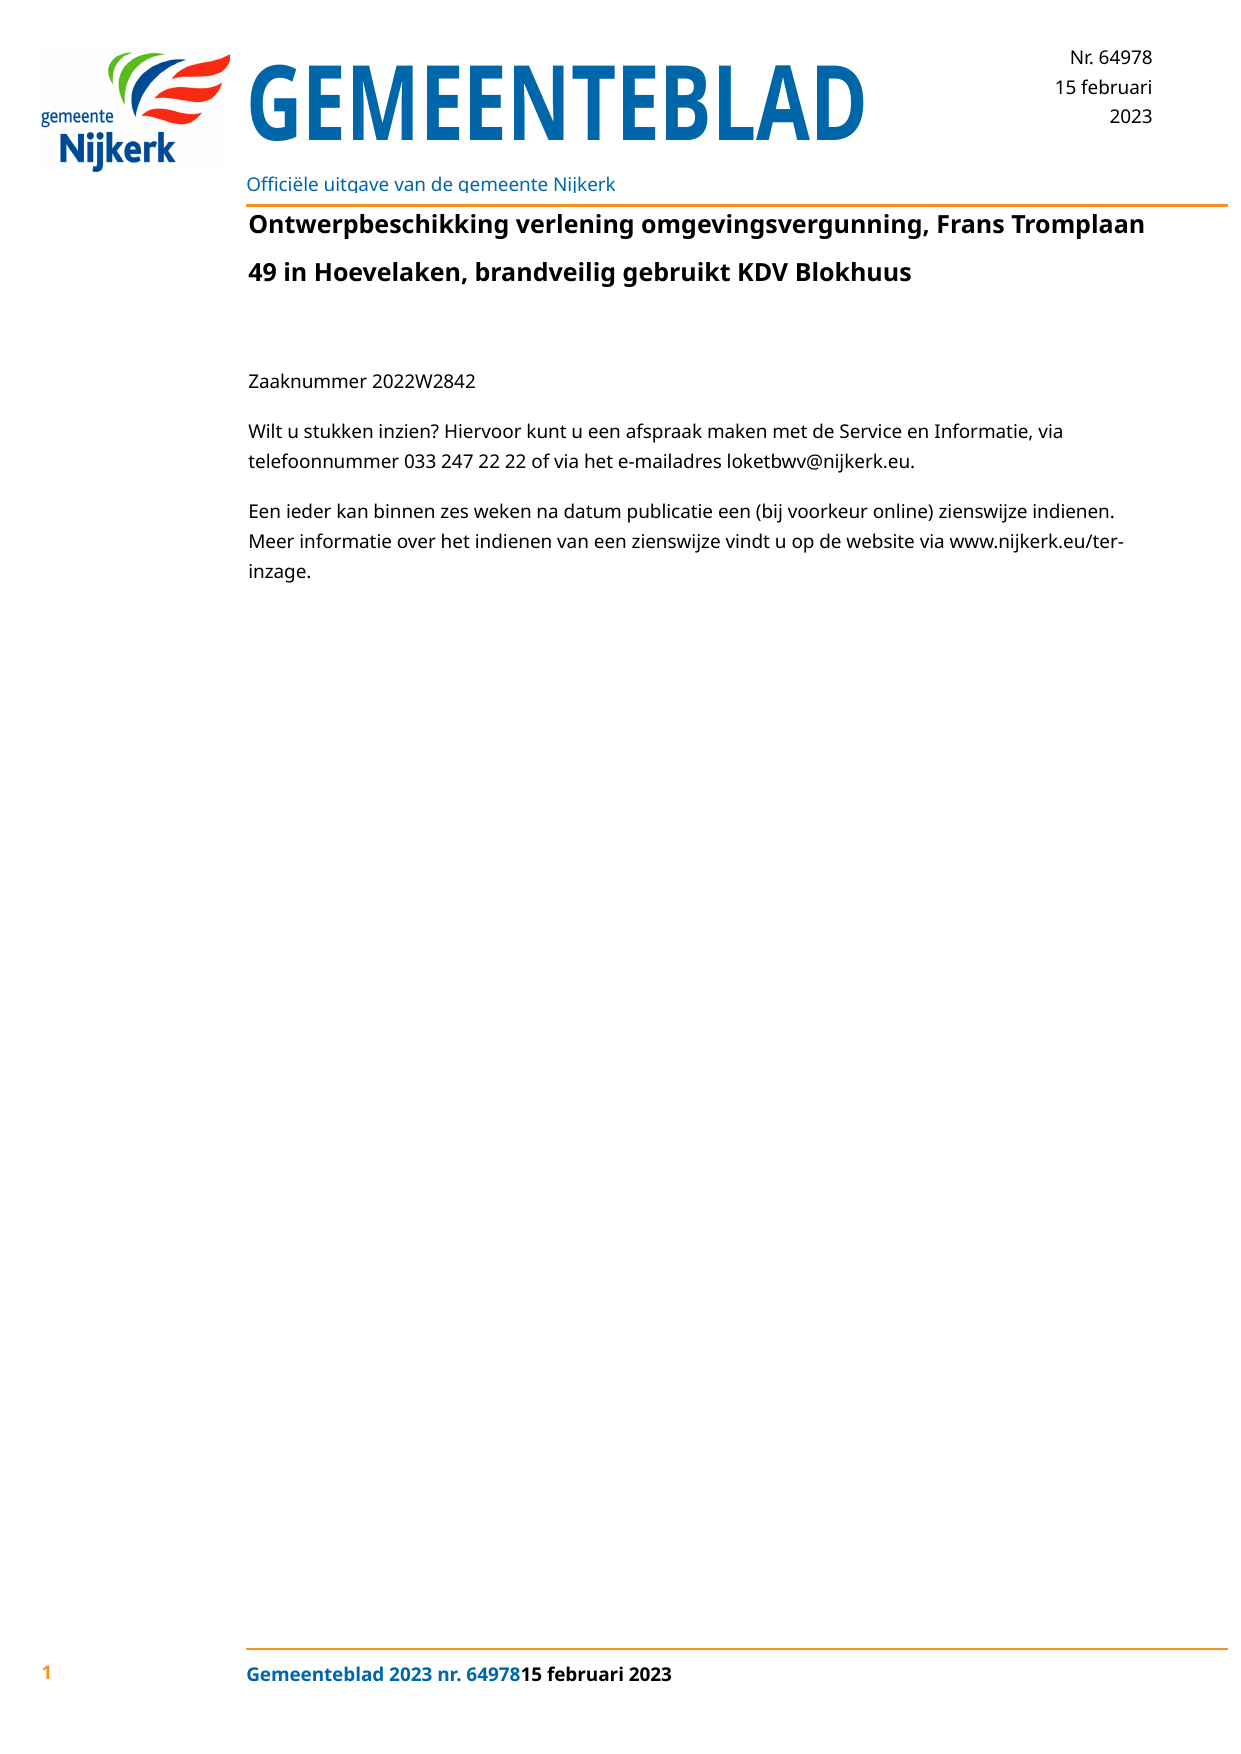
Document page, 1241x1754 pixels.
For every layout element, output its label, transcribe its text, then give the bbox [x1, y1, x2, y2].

picture [41, 47, 231, 172]
text Zaaknummer 2022W2842 [248, 368, 1152, 394]
text Ontwerpbeschikking verlening omgevingsvergunning, Frans Tromplaan 49 in Hoevelaken, brandveilig gebruikt KDV Blokhuus [248, 207, 1152, 288]
text Een ieder kan binnen zes weken na datum publicatie een (bij voorkeur online) zienswijze indienen. Meer informatie over het indienen van een zienswijze vindt u op de website via www.nijkerk.eu/ter-inzage. [248, 499, 1152, 584]
text Wilt u stukken inzien? Hiervoor kunt u een afspraak maken met de Service en Informatie, via telefoonnummer 033 247 22 22 of via het e-mailadres loketbwv@nijkerk.eu. [248, 419, 1152, 474]
